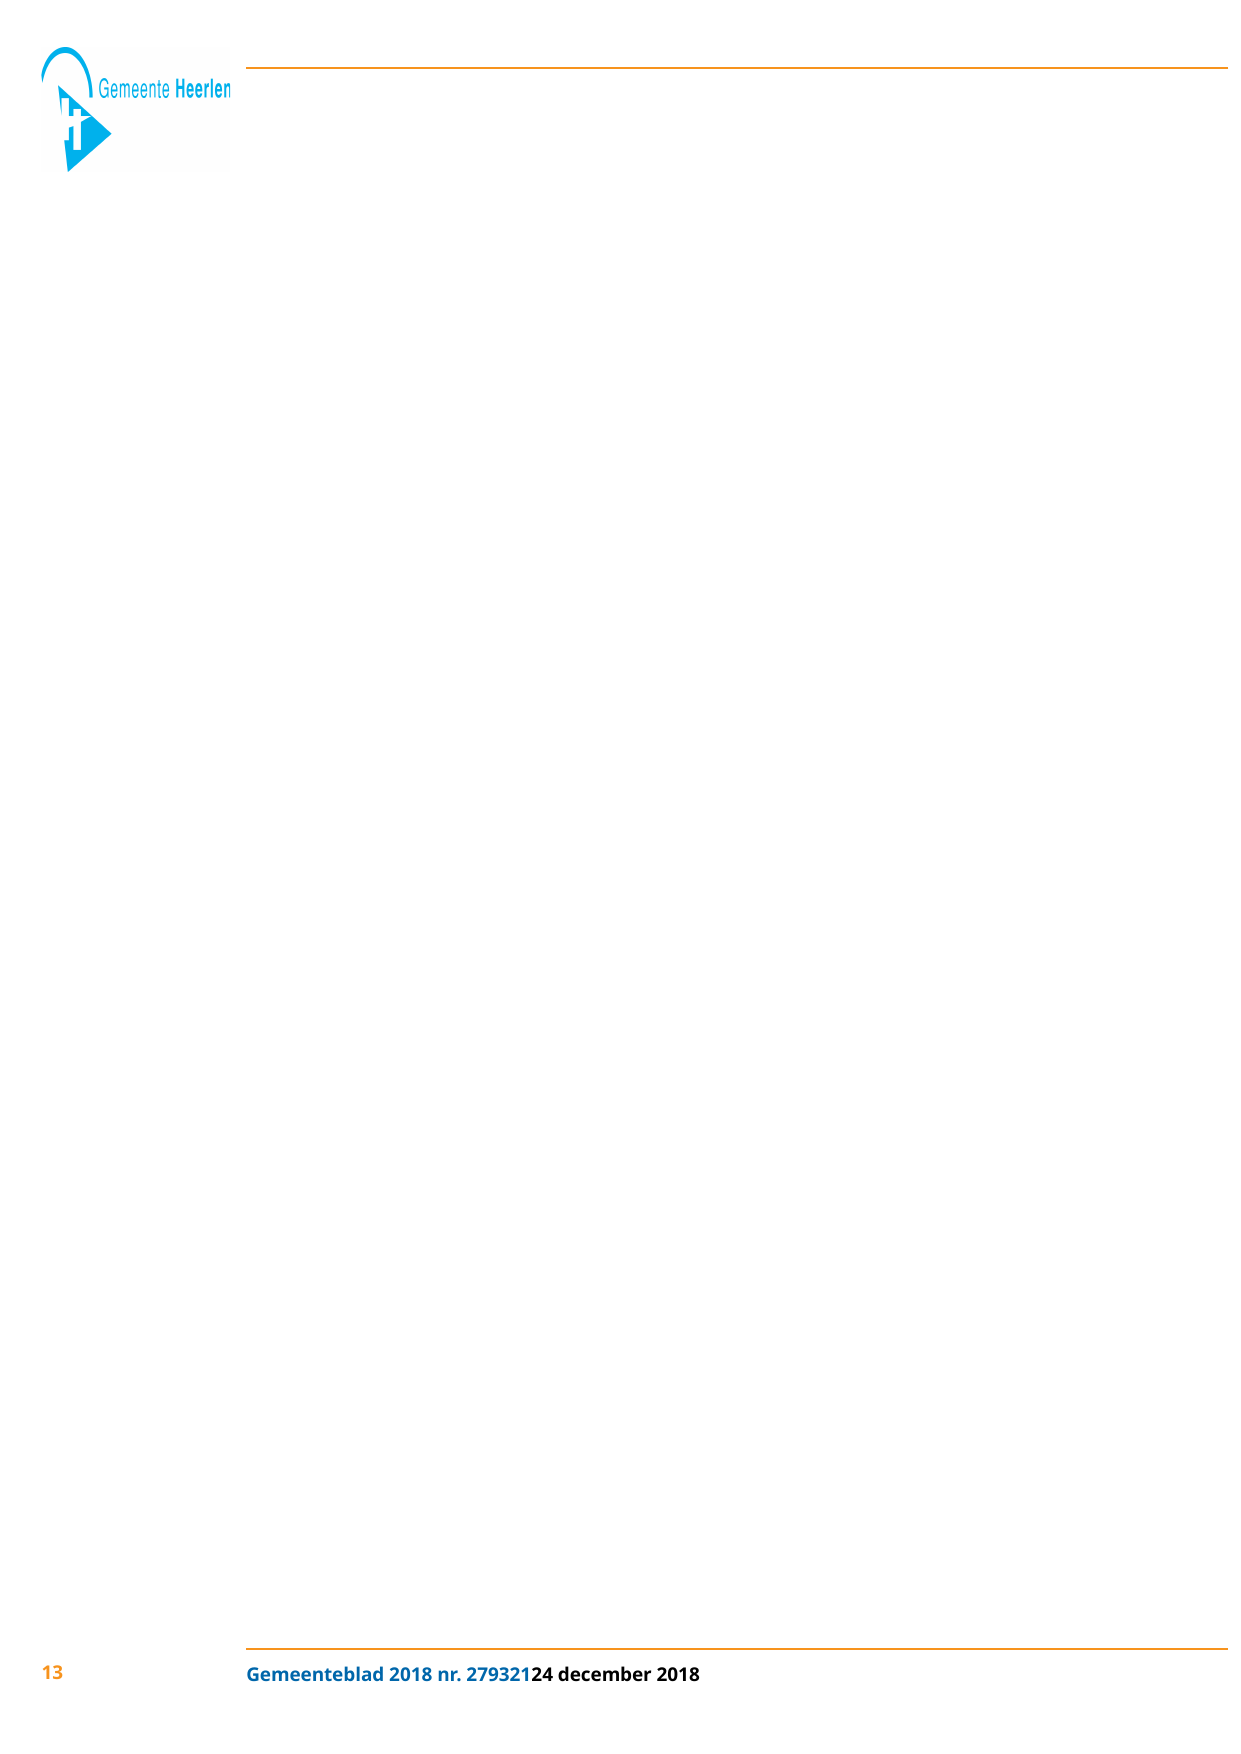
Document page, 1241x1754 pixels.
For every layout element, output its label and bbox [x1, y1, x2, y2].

picture [41, 47, 231, 172]
picture [41, 47, 58, 70]
